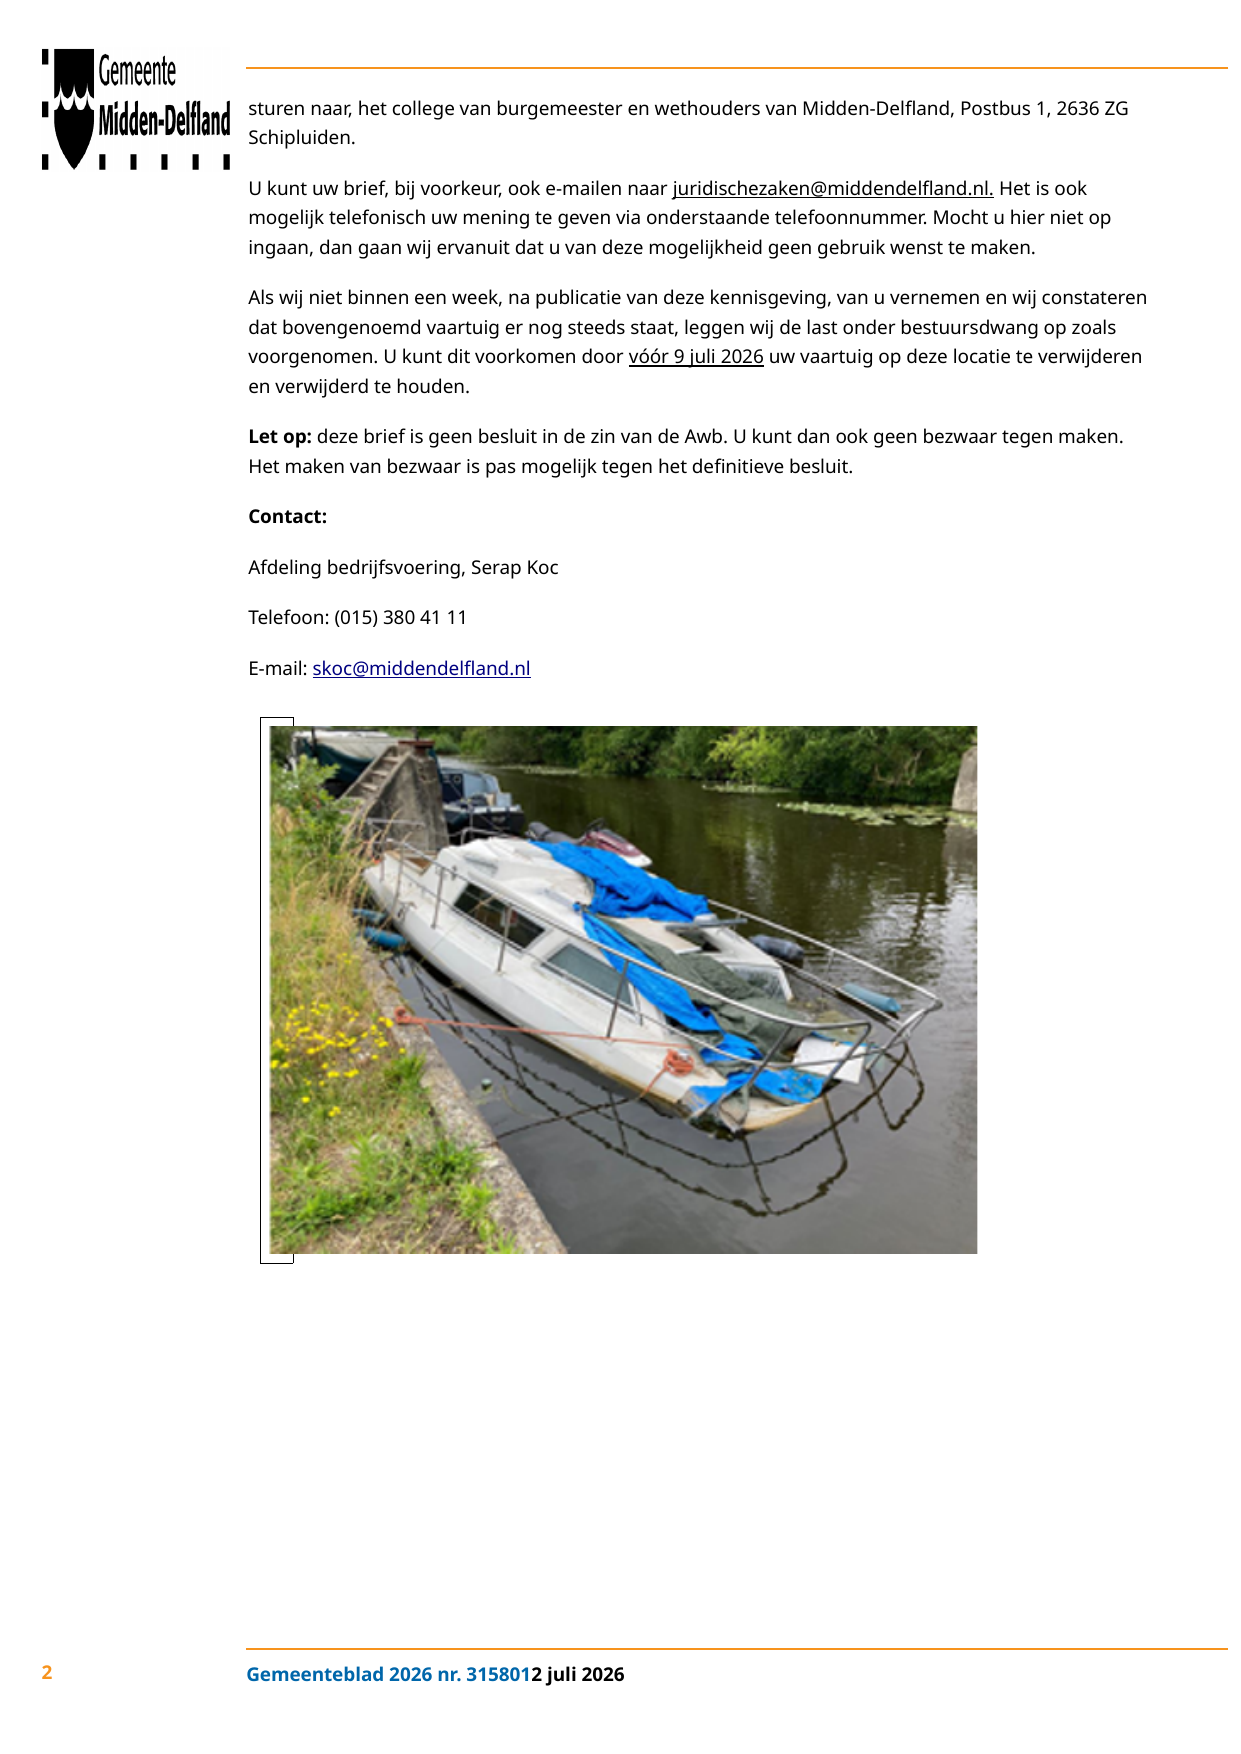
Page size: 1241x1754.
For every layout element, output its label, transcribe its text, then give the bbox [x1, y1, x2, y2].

text Als wij niet binnen een week, na publicatie van deze kennisgeving, van u vernemen en wij constateren dat bovengenoemd vaartuig er nog steeds staat, leggen wij de last onder bestuursdwang op zoals voorgenomen. U kunt dit voorkomen door vóór 9 juli 2026 uw vaartuig op deze locatie te verwijderen en verwijderd te houden. [248, 284, 1152, 399]
text Telefoon: (015) 380 41 11 [248, 604, 1152, 630]
text Let op: deze brief is geen besluit in de zin van de Awb. U kunt dan ook geen bezwaar tegen maken. Het maken van bezwaar is pas mogelijk tegen het definitieve besluit. [248, 423, 1152, 479]
text Afdeling bedrijfsvoering, Serap Koc [248, 554, 1152, 580]
text sturen naar, het college van burgemeester en wethouders van Midden-Delfland, Postbus 1, 2636 ZG Schipluiden. [248, 95, 1152, 150]
text U kunt uw brief, bij voorkeur, ook e-mailen naar juridischezaken@middendelfland.nl. Het is ook mogelijk telefonisch uw mening te geven via onderstaande telefoonnummer. Mocht u hier niet op ingaan, dan gaan wij ervanuit dat u van deze mogelijkheid geen gebruik wenst te maken. [248, 175, 1152, 260]
text E-mail: skoc@middendelfland.nl [248, 655, 1152, 681]
text Contact: [248, 503, 1152, 529]
picture [41, 47, 231, 172]
picture [268, 726, 978, 1254]
